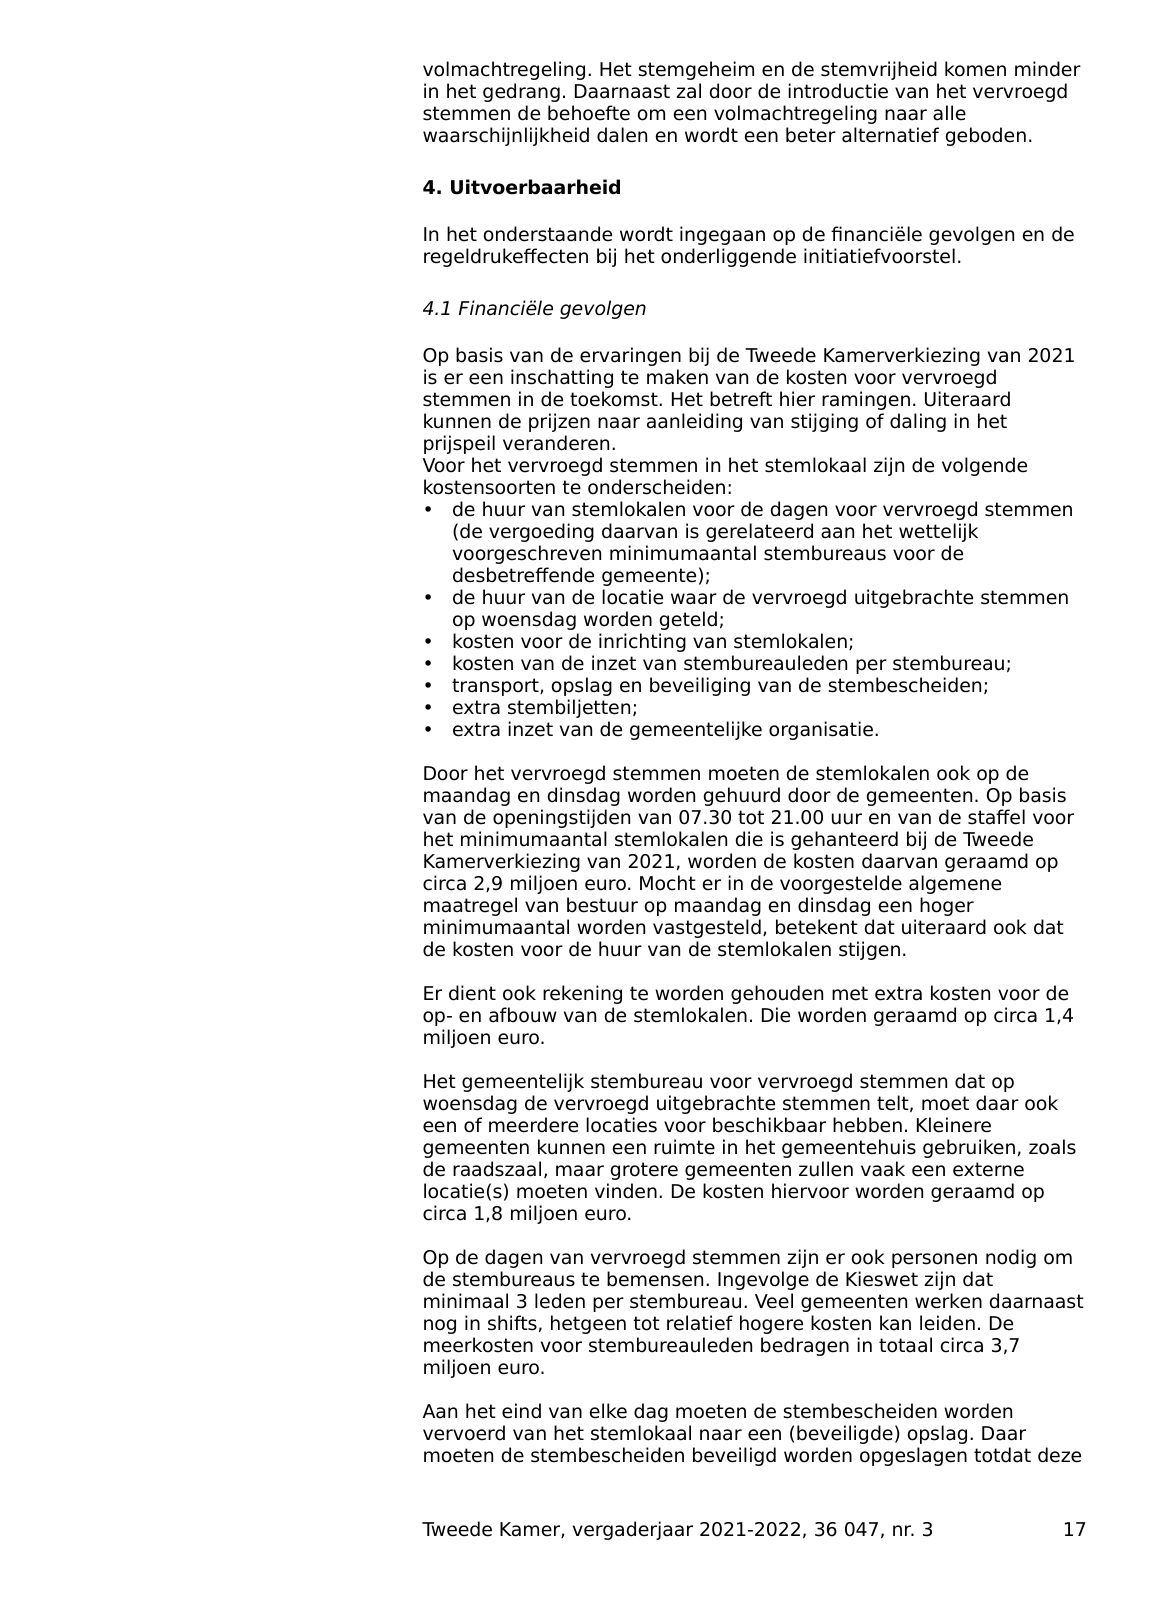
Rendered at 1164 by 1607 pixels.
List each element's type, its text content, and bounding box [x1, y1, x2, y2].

text Op basis van de ervaringen bij de Tweede Kamerverkiezing van 2021 is er een inschatting te maken van de kosten voor vervroegd stemmen in de toekomst. Het betreft hier ramingen. Uiteraard kunnen de prijzen naar aanleiding van stijging of daling in het prijspeil veranderen. [422, 345, 1087, 455]
text • transport, opslag en beveiliging van de stembescheiden; [422, 674, 1087, 697]
text • extra inzet van de gemeentelijke organisatie. [422, 718, 1087, 741]
text Aan het eind van elke dag moeten de stembescheiden worden vervoerd van het stemlokaal naar een (beveiligde) opslag. Daar moeten de stembescheiden beveiligd worden opgeslagen totdat deze [422, 1401, 1087, 1467]
text Er dient ook rekening te worden gehouden met extra kosten voor de op- en afbouw van de stemlokalen. Die worden geraamd op circa 1,4 miljoen euro. [422, 983, 1087, 1049]
text volmachtregeling. Het stemgeheim en de stemvrijheid komen minder in het gedrang. Daarnaast zal door de introductie van het vervroegd stemmen de behoefte om een volmachtregeling naar alle waarschijnlijkheid dalen en wordt een beter alternatief geboden. [422, 59, 1087, 147]
text • de huur van de locatie waar de vervroegd uitgebrachte stemmen op woensdag worden geteld; [422, 587, 1087, 631]
text • extra stembiljetten; [422, 697, 1087, 718]
text Het gemeentelijk stembureau voor vervroegd stemmen dat op woensdag de vervroegd uitgebrachte stemmen telt, moet daar ook een of meerdere locaties voor beschikbaar hebben. Kleinere gemeenten kunnen een ruimte in het gemeentehuis gebruiken, zoals de raadszaal, maar grotere gemeenten zullen vaak een externe locatie(s) moeten vinden. De kosten hiervoor worden geraamd op circa 1,8 miljoen euro. [422, 1071, 1087, 1225]
subtitle 4.1 Financiële gevolgen [422, 298, 1087, 320]
text Voor het vervroegd stemmen in het stemlokaal zijn de volgende kostensoorten te onderscheiden: [422, 455, 1087, 499]
text • kosten voor de inrichting van stemlokalen; [422, 631, 1087, 653]
text In het onderstaande wordt ingegaan op de financiële gevolgen en de regeldrukeffecten bij het onderliggende initiatiefvoorstel. [422, 224, 1087, 268]
text Door het vervroegd stemmen moeten de stemlokalen ook op de maandag en dinsdag worden gehuurd door de gemeenten. Op basis van de openingstijden van 07.30 tot 21.00 uur en van de staffel voor het minimumaantal stemlokalen die is gehanteerd bij de Tweede Kamerverkiezing van 2021, worden de kosten daarvan geraamd op circa 2,9 miljoen euro. Mocht er in de voorgestelde algemene maatregel van bestuur op maandag en dinsdag een hoger minimumaantal worden vastgesteld, betekent dat uiteraard ook dat de kosten voor de huur van de stemlokalen stijgen. [422, 763, 1087, 961]
subtitle 4. Uitvoerbaarheid [422, 177, 1087, 199]
text • de huur van stemlokalen voor de dagen voor vervroegd stemmen (de vergoeding daarvan is gerelateerd aan het wettelijk voorgeschreven minimumaantal stembureaus voor de desbetreffende gemeente); [422, 499, 1087, 587]
text Op de dagen van vervroegd stemmen zijn er ook personen nodig om de stembureaus te bemensen. Ingevolge de Kieswet zijn dat minimaal 3 leden per stembureau. Veel gemeenten werken daarnaast nog in shifts, hetgeen tot relatief hogere kosten kan leiden. De meerkosten voor stembureauleden bedragen in totaal circa 3,7 miljoen euro. [422, 1247, 1087, 1379]
text • kosten van de inzet van stembureauleden per stembureau; [422, 653, 1087, 674]
